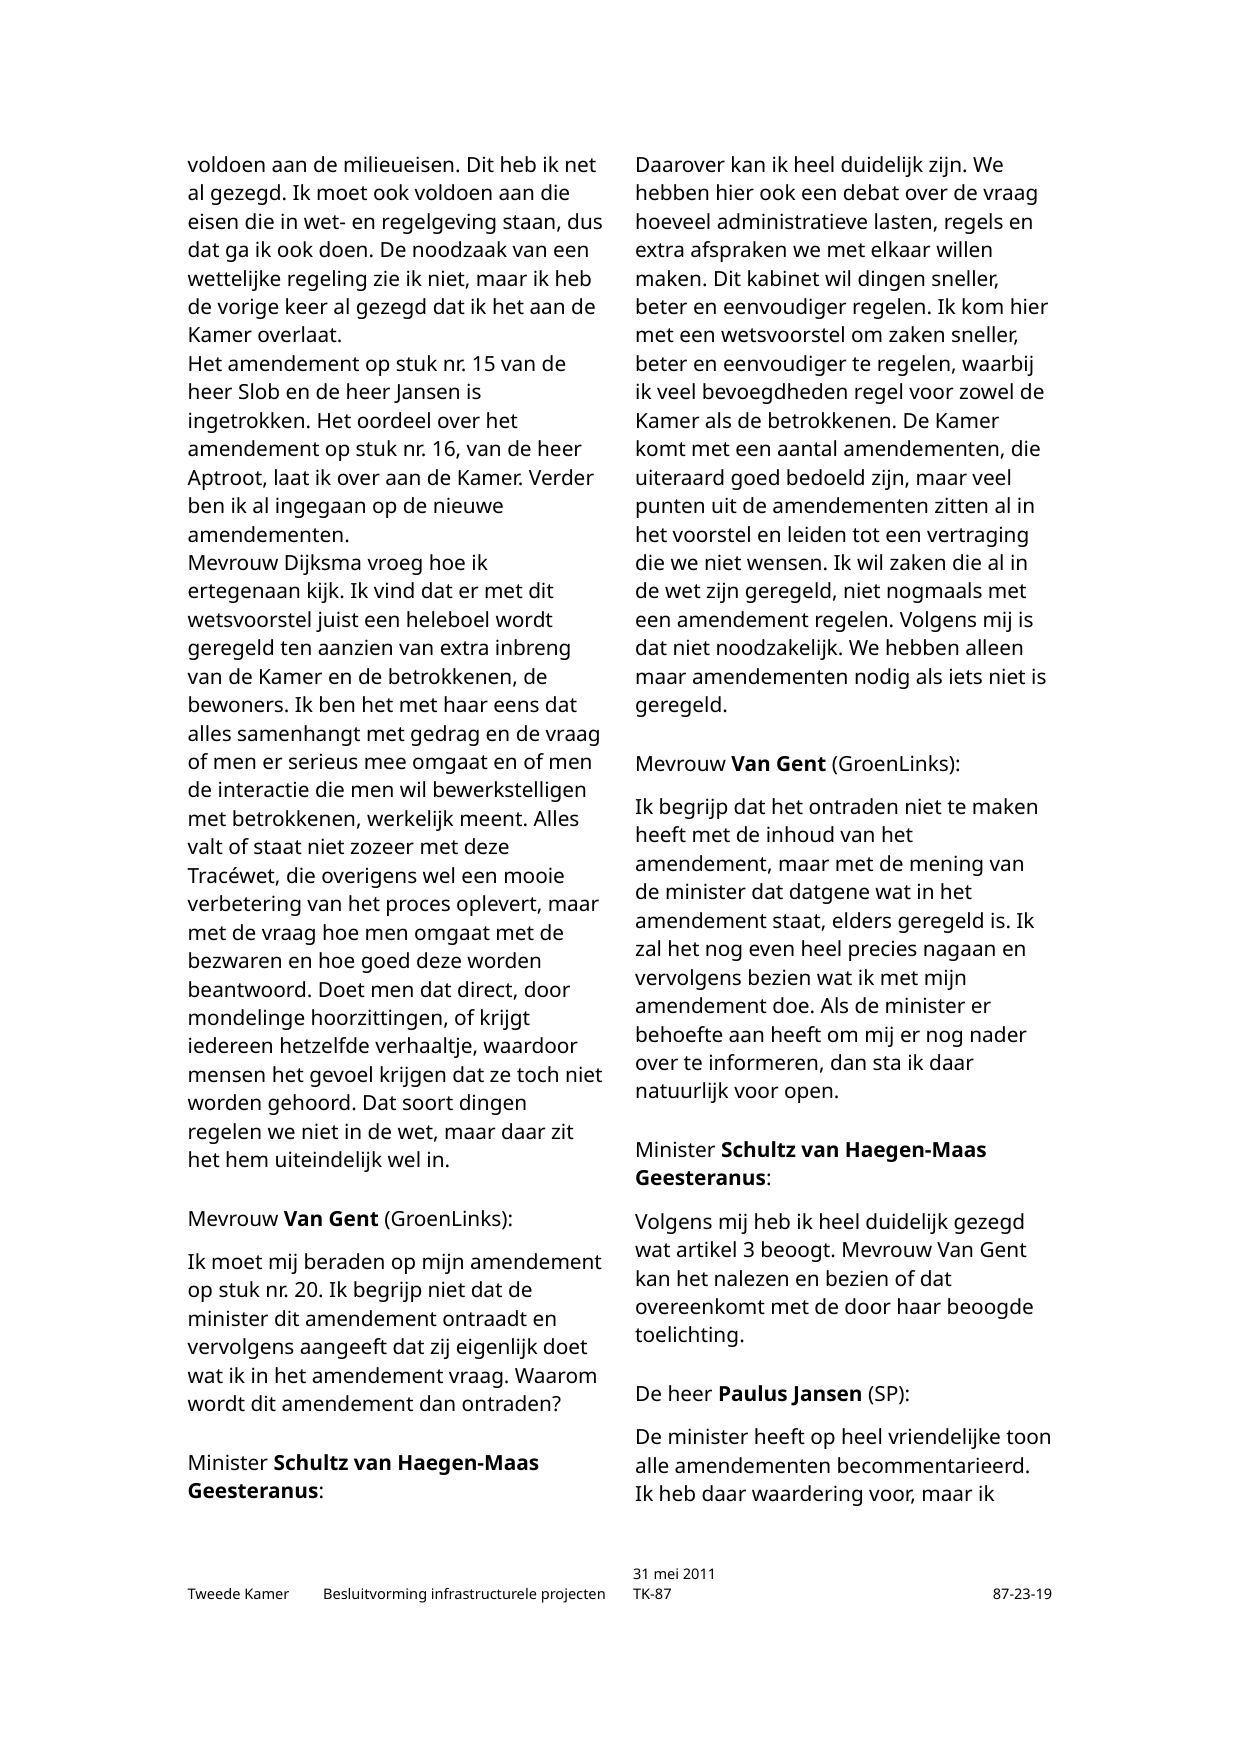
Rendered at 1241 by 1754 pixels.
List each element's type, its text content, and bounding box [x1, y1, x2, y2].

text De minister heeft op heel vriendelijke toon alle amendementen becommentarieerd. Ik heb daar waardering voor, maar ik [635, 1422, 1053, 1508]
text Minister Schultz van Haegen-Maas Geesteranus: [635, 1135, 1053, 1192]
text Minister Schultz van Haegen-Maas Geesteranus: [187, 1448, 605, 1505]
text Het amendement op stuk nr. 15 van de heer Slob en de heer Jansen is ingetrokken. Het oordeel over het amendement op stuk nr. 16, van de heer Aptroot, laat ik over aan de Kamer. Verder ben ik al ingegaan op de nieuwe amendementen. [187, 349, 605, 548]
text Mevrouw Van Gent (GroenLinks): [635, 749, 1053, 777]
text Mevrouw Van Gent (GroenLinks): [187, 1204, 605, 1232]
text voldoen aan de milieueisen. Dit heb ik net al gezegd. Ik moet ook voldoen aan die eisen die in wet- en regelgeving staan, dus dat ga ik ook doen. De noodzaak van een wettelijke regeling zie ik niet, maar ik heb de vorige keer al gezegd dat ik het aan de Kamer overlaat. [187, 150, 605, 349]
text De heer Paulus Jansen (SP): [635, 1379, 1053, 1407]
text Ik begrijp dat het ontraden niet te maken heeft met de inhoud van het amendement, maar met de mening van de minister dat datgene wat in het amendement staat, elders geregeld is. Ik zal het nog even heel precies nagaan en vervolgens bezien wat ik met mijn amendement doe. Als de minister er behoefte aan heeft om mij er nog nader over te informeren, dan sta ik daar natuurlijk voor open. [635, 792, 1053, 1105]
text Volgens mij heb ik heel duidelijk gezegd wat artikel 3 beoogt. Mevrouw Van Gent kan het nalezen en bezien of dat overeenkomt met de door haar beoogde toelichting. [635, 1207, 1053, 1349]
text Mevrouw Dijksma vroeg hoe ik ertegenaan kijk. Ik vind dat er met dit wetsvoorstel juist een heleboel wordt geregeld ten aanzien van extra inbreng van de Kamer en de betrokkenen, de bewoners. Ik ben het met haar eens dat alles samenhangt met gedrag en de vraag of men er serieus mee omgaat en of men de interactie die men wil bewerkstelligen met betrokkenen, werkelijk meent. Alles valt of staat niet zozeer met deze Tracéwet, die overigens wel een mooie verbetering van het proces oplevert, maar met de vraag hoe men omgaat met de bezwaren en hoe goed deze worden beantwoord. Doet men dat direct, door mondelinge hoorzittingen, of krijgt iedereen hetzelfde verhaaltje, waardoor mensen het gevoel krijgen dat ze toch niet worden gehoord. Dat soort dingen regelen we niet in de wet, maar daar zit het hem uiteindelijk wel in. [187, 548, 605, 1174]
text Daarover kan ik heel duidelijk zijn. We hebben hier ook een debat over de vraag hoeveel administratieve lasten, regels en extra afspraken we met elkaar willen maken. Dit kabinet wil dingen sneller, beter en eenvoudiger regelen. Ik kom hier met een wetsvoorstel om zaken sneller, beter en eenvoudiger te regelen, waarbij ik veel bevoegdheden regel voor zowel de Kamer als de betrokkenen. De Kamer komt met een aantal amendementen, die uiteraard goed bedoeld zijn, maar veel punten uit de amendementen zitten al in het voorstel en leiden tot een vertraging die we niet wensen. Ik wil zaken die al in de wet zijn geregeld, niet nogmaals met een amendement regelen. Volgens mij is dat niet noodzakelijk. We hebben alleen maar amendementen nodig als iets niet is geregeld. [635, 150, 1053, 719]
text Ik moet mij beraden op mijn amendement op stuk nr. 20. Ik begrijp niet dat de minister dit amendement ontraadt en vervolgens aangeeft dat zij eigenlijk doet wat ik in het amendement vraag. Waarom wordt dit amendement dan ontraden? [187, 1247, 605, 1418]
